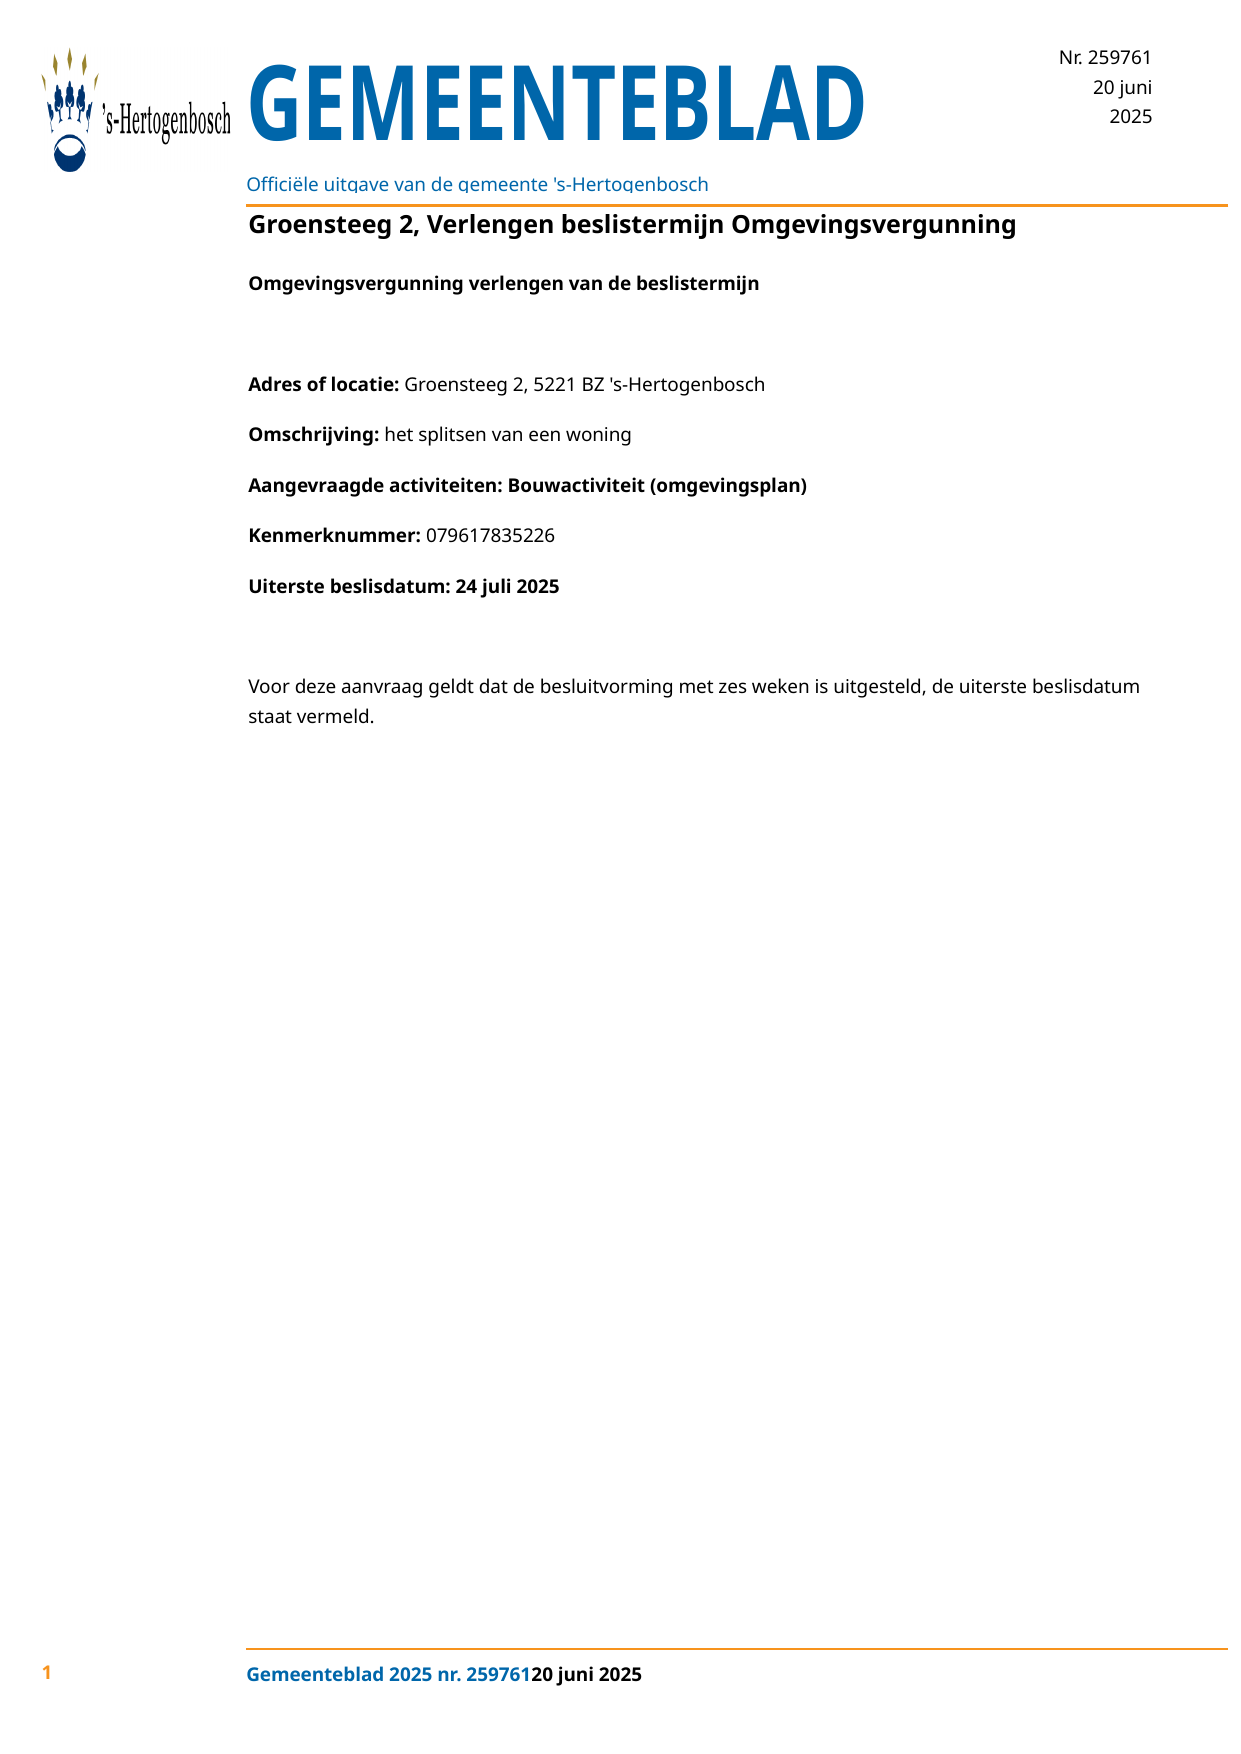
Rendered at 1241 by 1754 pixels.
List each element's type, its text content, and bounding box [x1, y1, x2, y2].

text Voor deze aanvraag geldt dat de besluitvorming met zes weken is uitgesteld, de uiterste beslisdatum staat vermeld. [248, 674, 1152, 729]
text Omschrijving: het splitsen van een woning [248, 422, 1152, 447]
text Adres of locatie: Groensteeg 2, 5221 BZ 's-Hertogenbosch [248, 371, 1152, 397]
text Kenmerknummer: 079617835226 [248, 522, 1152, 548]
text Groensteeg 2, Verlengen beslistermijn Omgevingsvergunning [248, 207, 1152, 241]
text Omgevingsvergunning verlengen van de beslistermijn [248, 270, 1152, 296]
picture [41, 47, 231, 172]
text Aangevraagde activiteiten: Bouwactiviteit (omgevingsplan) [248, 472, 1152, 498]
text Uiterste beslisdatum: 24 juli 2025 [248, 573, 1152, 598]
